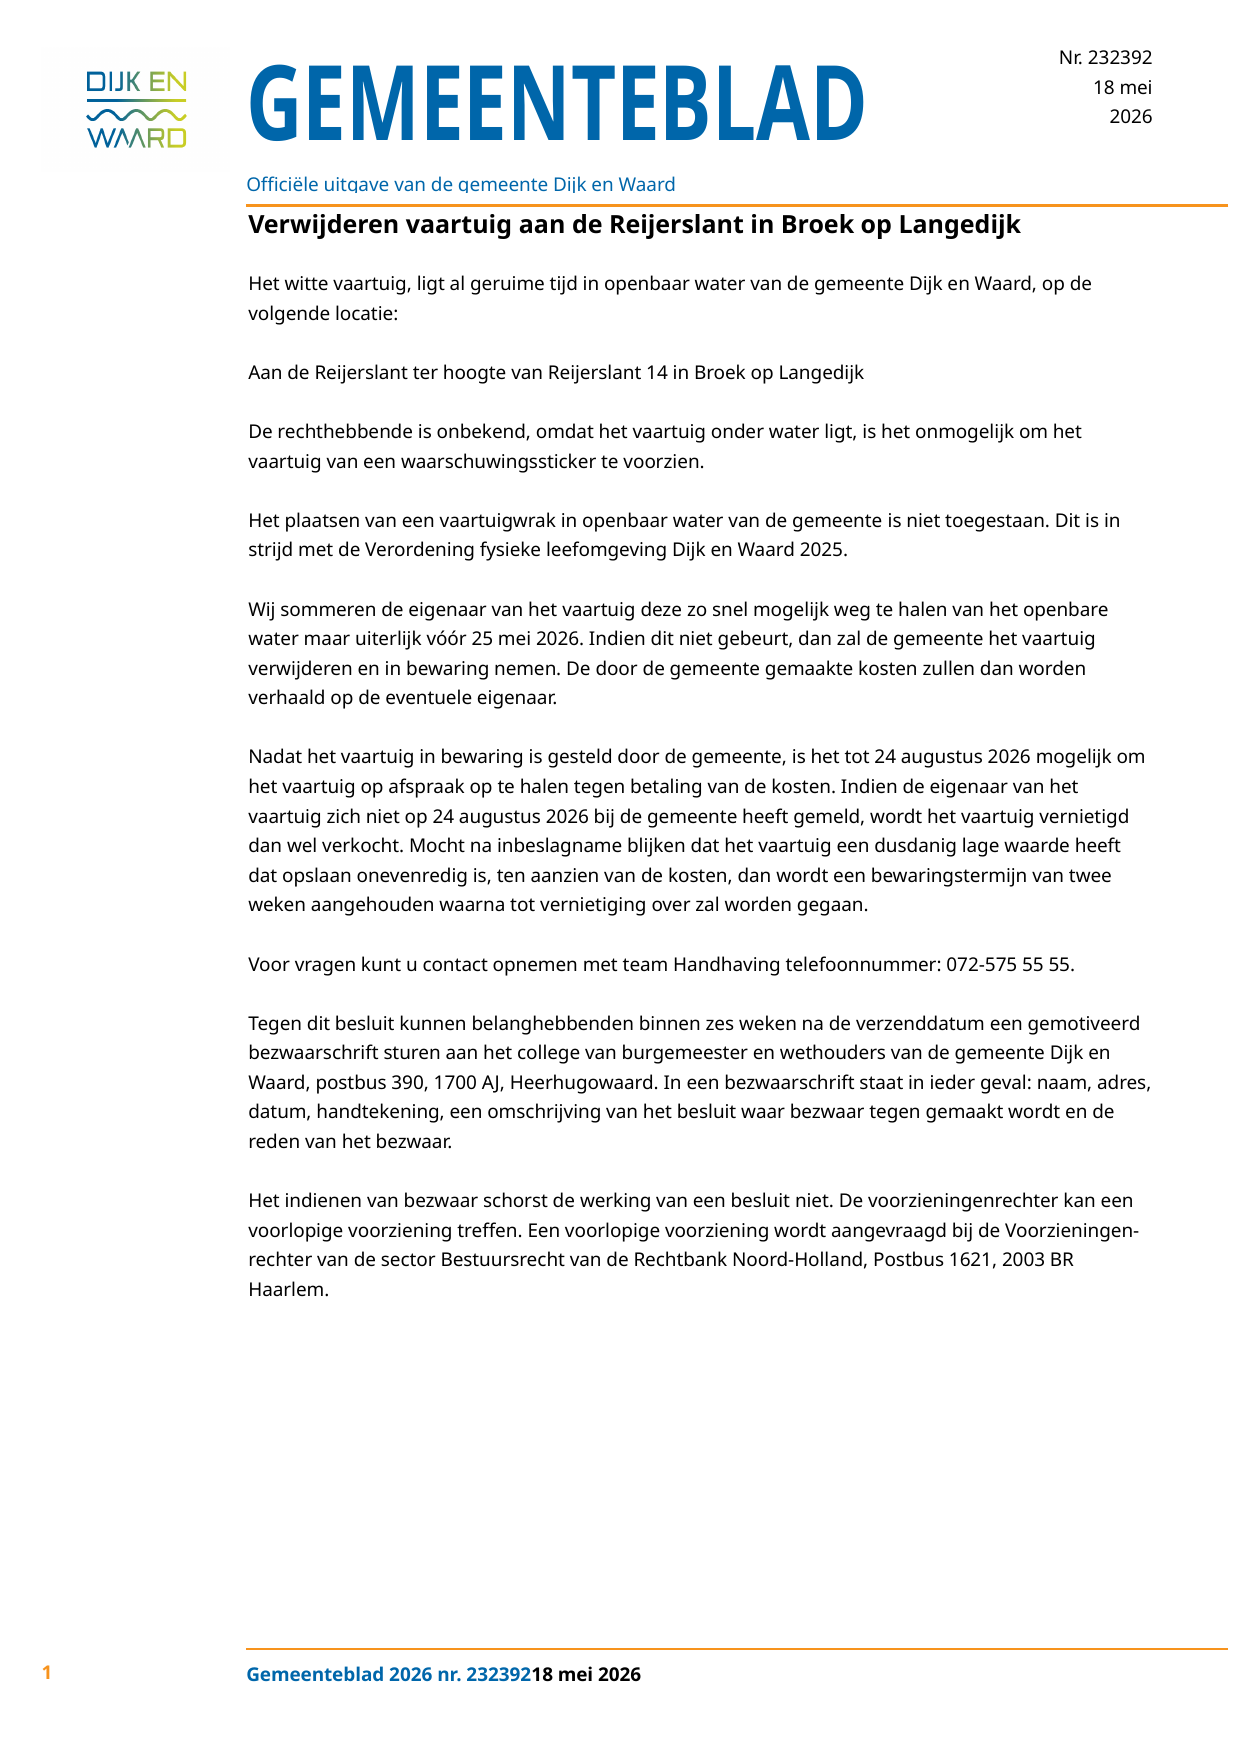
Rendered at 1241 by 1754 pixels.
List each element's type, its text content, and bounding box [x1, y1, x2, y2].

text Wij sommeren de eigenaar van het vaartuig deze zo snel mogelijk weg te halen van het openbare water maar uiterlijk vóór 25 mei 2026. Indien dit niet gebeurt, dan zal de gemeente het vaartuig verwijderen en in bewaring nemen. De door de gemeente gemaakte kosten zullen dan worden verhaald op de eventuele eigenaar. [248, 596, 1152, 710]
picture [41, 47, 231, 172]
text De rechthebbende is onbekend, omdat het vaartuig onder water ligt, is het onmogelijk om het vaartuig van een waarschuwingssticker te voorzien. [248, 418, 1152, 473]
text Aan de Reijerslant ter hoogte van Reijerslant 14 in Broek op Langedijk [248, 359, 1152, 385]
text Nadat het vaartuig in bewaring is gesteld door de gemeente, is het tot 24 augustus 2026 mogelijk om het vaartuig op afspraak op te halen tegen betaling van de kosten. Indien de eigenaar van het vaartuig zich niet op 24 augustus 2026 bij de gemeente heeft gemeld, wordt het vaartuig vernietigd dan wel verkocht. Mocht na inbeslagname blijken dat het vaartuig een dusdanig lage waarde heeft dat opslaan onevenredig is, ten aanzien van de kosten, dan wordt een bewaringstermijn van twee weken aangehouden waarna tot vernietiging over zal worden gegaan. [248, 744, 1152, 917]
text Verwijderen vaartuig aan de Reijerslant in Broek op Langedijk [248, 207, 1152, 241]
text Het plaatsen van een vaartuigwrak in openbaar water van de gemeente is niet toegestaan. Dit is in strijd met de Verordening fysieke leefomgeving Dijk en Waard 2025. [248, 507, 1152, 562]
text Tegen dit besluit kunnen belanghebbenden binnen zes weken na de verzenddatum een gemotiveerd bezwaarschrift sturen aan het college van burgemeester en wethouders van de gemeente Dijk en Waard, postbus 390, 1700 AJ, Heerhugowaard. In een bezwaarschrift staat in ieder geval: naam, adres, datum, handtekening, een omschrijving van het besluit waar bezwaar tegen gemaakt wordt en de reden van het bezwaar. [248, 1010, 1152, 1154]
text Het witte vaartuig, ligt al geruime tijd in openbaar water van de gemeente Dijk en Waard, op de volgende locatie: [248, 270, 1152, 326]
text Het indienen van bezwaar schorst de werking van een besluit niet. De voorzieningenrechter kan een voorlopige voorziening treffen. Een voorlopige voorziening wordt aangevraagd bij de Voorzieningen-rechter van de sector Bestuursrecht van de Rechtbank Noord-Holland, Postbus 1621, 2003 BR Haarlem. [248, 1187, 1152, 1302]
text Voor vragen kunt u contact opnemen met team Handhaving telefoonnummer: 072-575 55 55. [248, 951, 1152, 976]
